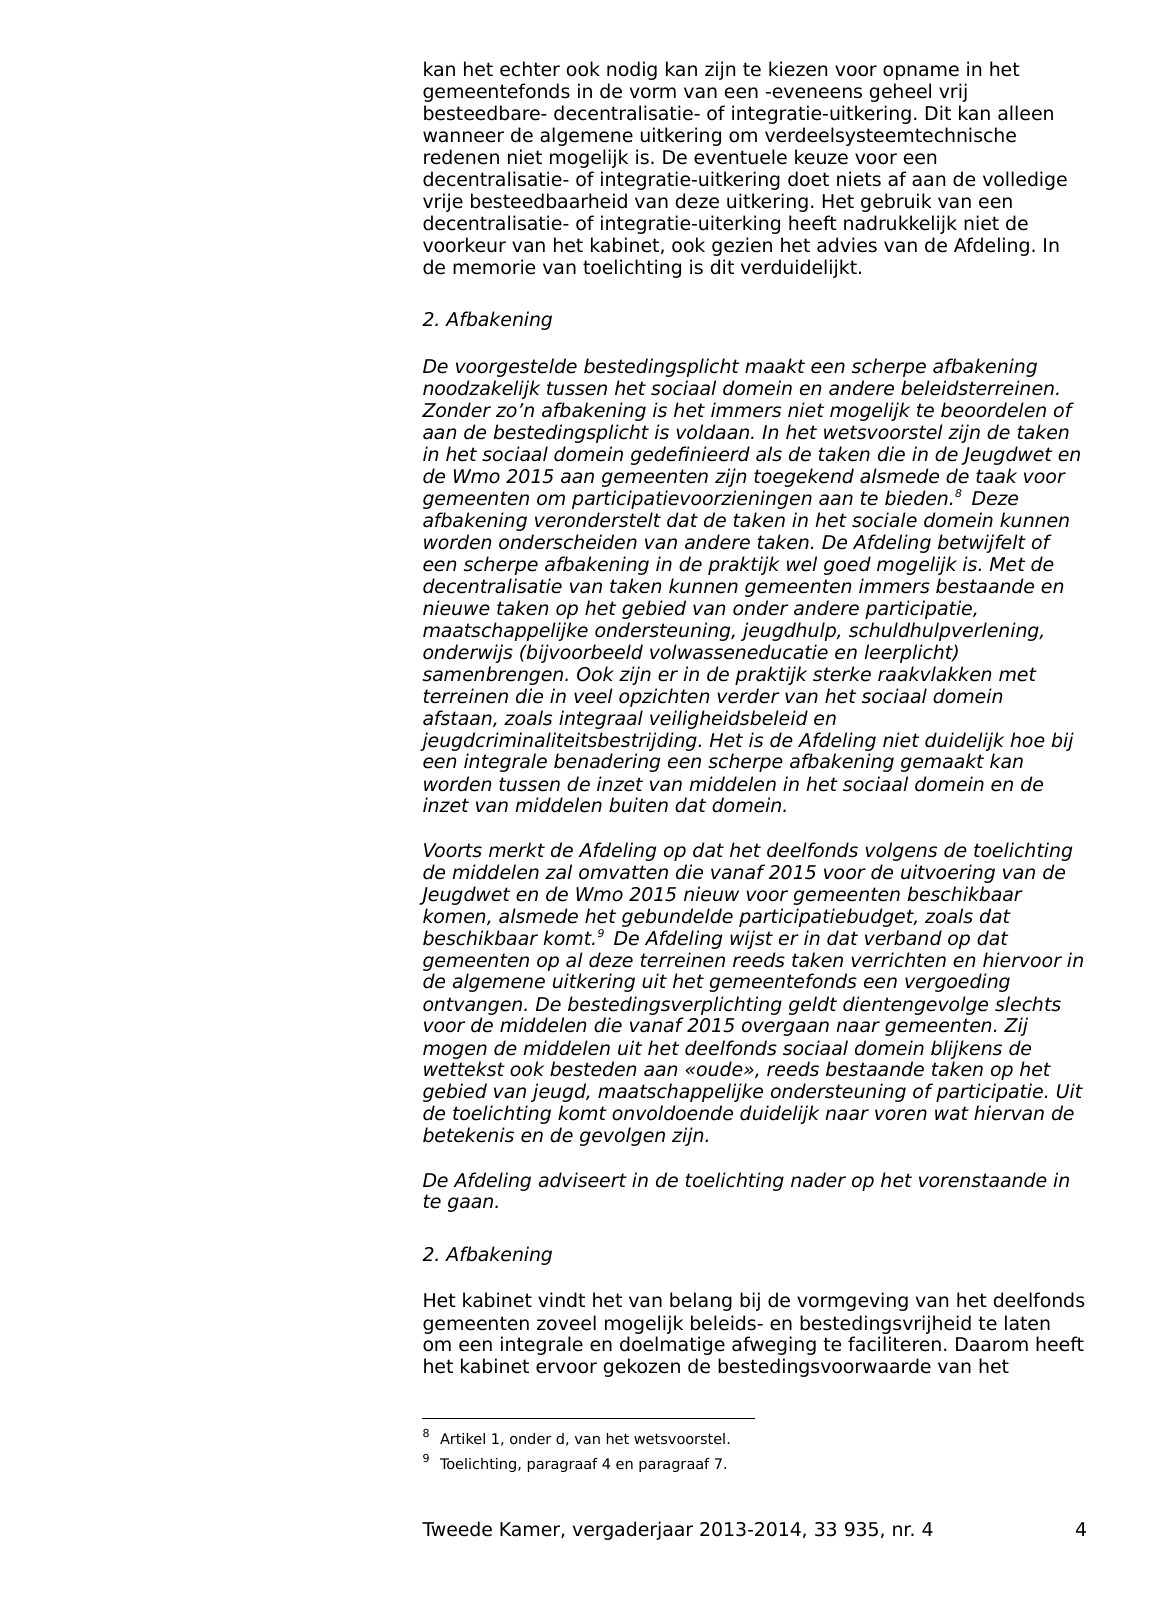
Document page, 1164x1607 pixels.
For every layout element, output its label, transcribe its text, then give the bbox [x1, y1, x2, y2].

text Voorts merkt de Afdeling op dat het deelfonds volgens de toelichting de middelen zal omvatten die vanaf 2015 voor de uitvoering van de Jeugdwet en de Wmo 2015 nieuw voor gemeenten beschikbaar komen, alsmede het gebundelde participatiebudget, zoals dat beschikbaar komt. De Afdeling wijst er in dat verband op dat gemeenten op al deze terreinen reeds taken verrichten en hiervoor in de algemene uitkering uit het gemeentefonds een vergoeding ontvangen. De bestedingsverplichting geldt dientengevolge slechts voor de middelen die vanaf 2015 overgaan naar gemeenten. Zij mogen de middelen uit het deelfonds sociaal domein blijkens de wettekst ook besteden aan «oude», reeds bestaande taken op het gebied van jeugd, maatschappelijke ondersteuning of participatie. Uit de toelichting komt onvoldoende duidelijk naar voren wat hiervan de betekenis en de gevolgen zijn. [422, 839, 1087, 1147]
text Het kabinet vindt het van belang bij de vormgeving van het deelfonds gemeenten zoveel mogelijk beleids- en bestedingsvrijheid te laten om een integrale en doelmatige afweging te faciliteren. Daarom heeft het kabinet ervoor gekozen de bestedingsvoorwaarde van het [422, 1290, 1087, 1378]
text De voorgestelde bestedingsplicht maakt een scherpe afbakening noodzakelijk tussen het sociaal domein en andere beleidsterreinen. Zonder zo’n afbakening is het immers niet mogelijk te beoordelen of aan de bestedingsplicht is voldaan. In het wetsvoorstel zijn de taken in het sociaal domein gedefinieerd als de taken die in de Jeugdwet en de Wmo 2015 aan gemeenten zijn toegekend alsmede de taak voor gemeenten om participatievoorzieningen aan te bieden. Deze afbakening veronderstelt dat de taken in het sociale domein kunnen worden onderscheiden van andere taken. De Afdeling betwijfelt of een scherpe afbakening in de praktijk wel goed mogelijk is. Met de decentralisatie van taken kunnen gemeenten immers bestaande en nieuwe taken op het gebied van onder andere participatie, maatschappelijke ondersteuning, jeugdhulp, schuldhulpverlening, onderwijs (bijvoorbeeld volwasseneducatie en leerplicht) samenbrengen. Ook zijn er in de praktijk sterke raakvlakken met terreinen die in veel opzichten verder van het sociaal domein afstaan, zoals integraal veiligheidsbeleid en jeugdcriminaliteitsbestrijding. Het is de Afdeling niet duidelijk hoe bij een integrale benadering een scherpe afbakening gemaakt kan worden tussen de inzet van middelen in het sociaal domein en de inzet van middelen buiten dat domein. [422, 356, 1087, 817]
subtitle 2. Afbakening [422, 309, 1087, 331]
text Toelichting, paragraaf 4 en paragraaf 7. [422, 1452, 1087, 1474]
text De Afdeling adviseert in de toelichting nader op het vorenstaande in te gaan. [422, 1169, 1087, 1213]
subtitle 2. Afbakening [422, 1243, 1087, 1265]
text Artikel 1, onder d, van het wetsvoorstel. [422, 1427, 1087, 1449]
text kan het echter ook nodig kan zijn te kiezen voor opname in het gemeentefonds in de vorm van een -eveneens geheel vrij besteedbare- decentralisatie- of integratie-uitkering. Dit kan alleen wanneer de algemene uitkering om verdeelsysteemtechnische redenen niet mogelijk is. De eventuele keuze voor een decentralisatie- of integratie-uitkering doet niets af aan de volledige vrije besteedbaarheid van deze uitkering. Het gebruik van een decentralisatie- of integratie-uiterking heeft nadrukkelijk niet de voorkeur van het kabinet, ook gezien het advies van de Afdeling. In de memorie van toelichting is dit verduidelijkt. [422, 59, 1087, 279]
